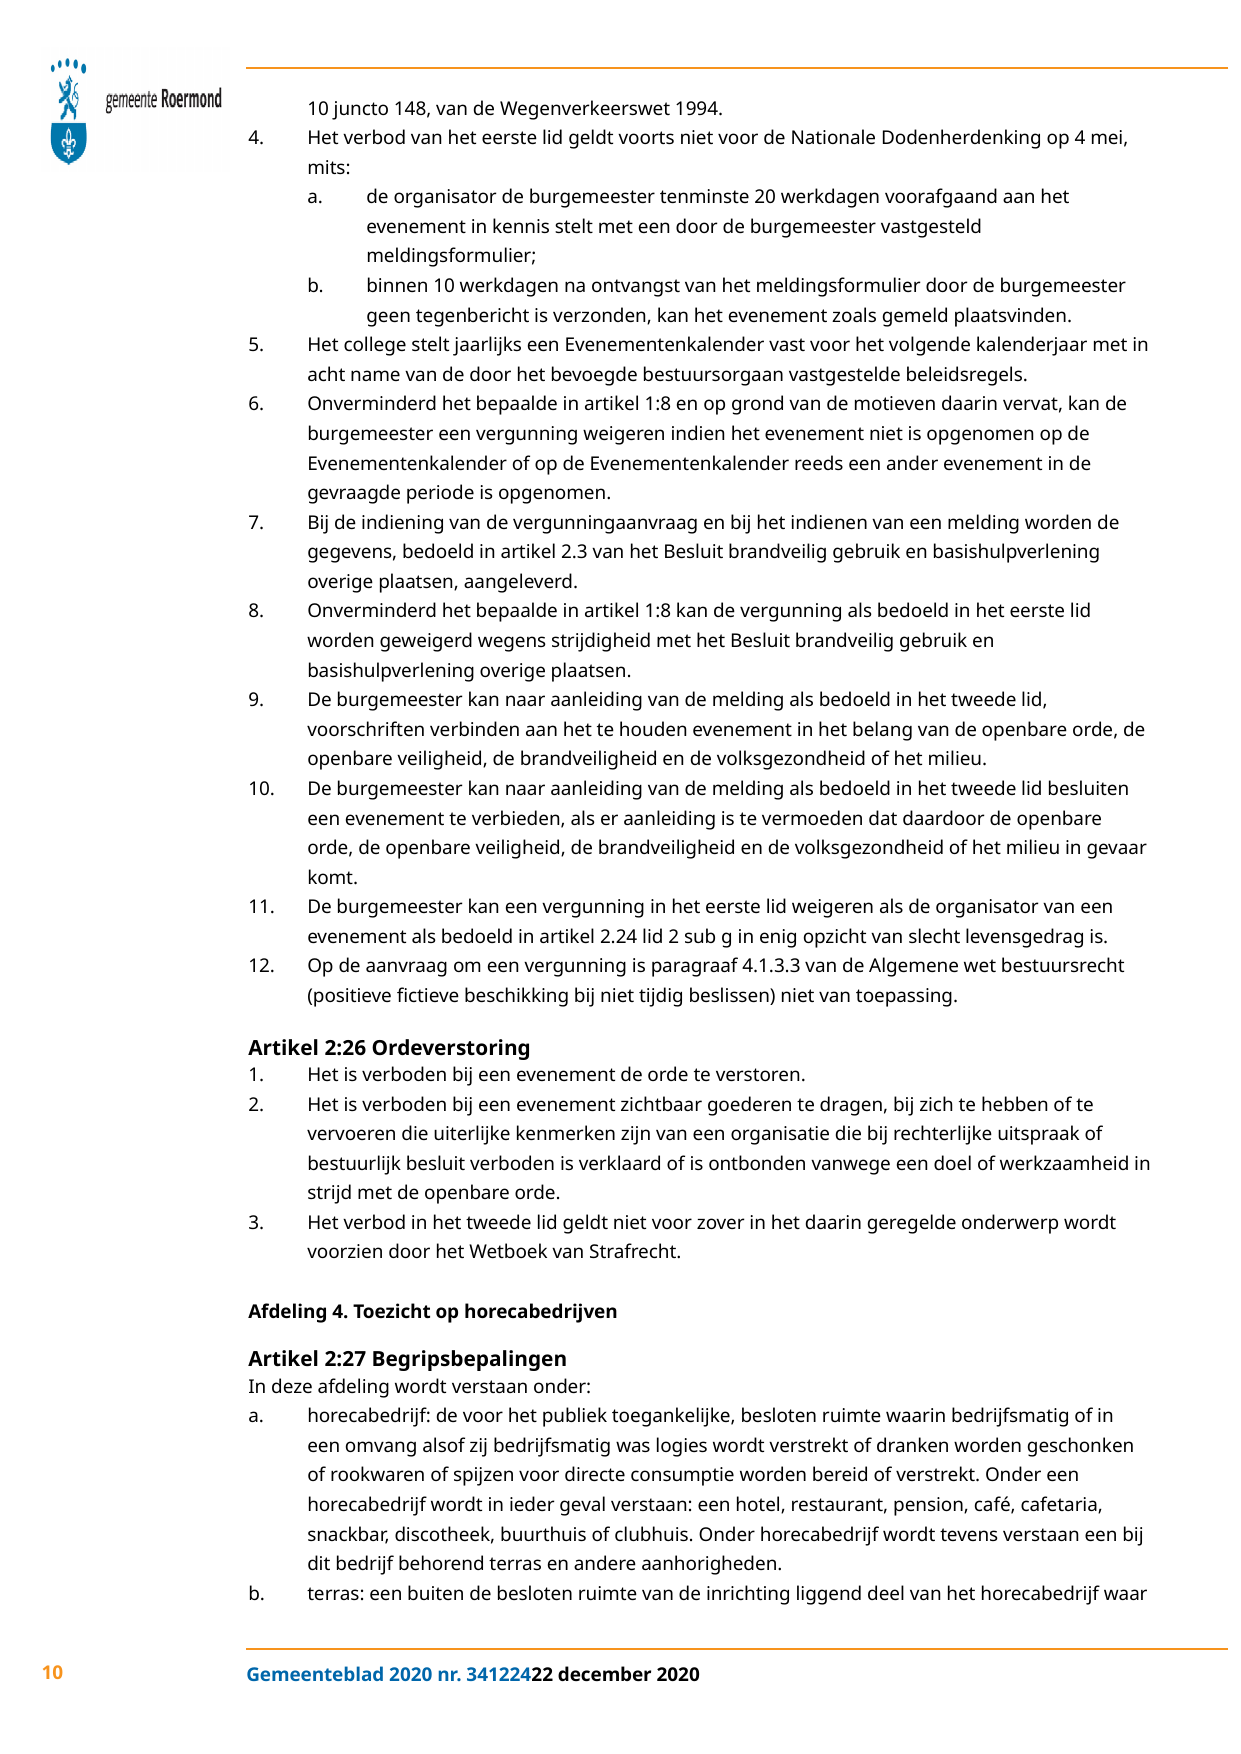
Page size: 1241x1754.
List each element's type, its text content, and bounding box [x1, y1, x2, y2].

list Onverminderd het bepaalde in artikel 1:8 kan de vergunning als bedoeld in het eerste lid worden geweigerd wegens strijdigheid met het Besluit brandveilig gebruik en basishulpverlening overige plaatsen. [248, 598, 1152, 683]
list de organisator de burgemeester tenminste 20 werkdagen voorafgaand aan het evenement in kennis stelt met een door de burgemeester vastgesteld meldingsformulier; [307, 183, 1152, 268]
list Op de aanvraag om een vergunning is paragraaf 4.1.3.3 van de Algemene wet bestuursrecht (positieve fictieve beschikking bij niet tijdig beslissen) niet van toepassing. [248, 953, 1152, 1008]
list Het is verboden bij een evenement zichtbaar goederen te dragen, bij zich te hebben of te vervoeren die uiterlijke kenmerken zijn van een organisatie die bij rechterlijke uitspraak of bestuurlijk besluit verboden is verklaard of is ontbonden vanwege een doel of werkzaamheid in strijd met de openbare orde. [248, 1091, 1152, 1205]
list Het verbod van het eerste lid geldt voorts niet voor de Nationale Dodenherdenking op 4 mei, mits: [248, 124, 1152, 180]
list horecabedrijf: de voor het publiek toegankelijke, besloten ruimte waarin bedrijfsmatig of in een omvang alsof zij bedrijfsmatig was logies wordt verstrekt of dranken worden geschonken of rookwaren of spijzen voor directe consumptie worden bereid of verstrekt. Onder een horecabedrijf wordt in ieder geval verstaan: een hotel, restaurant, pension, café, cafetaria, snackbar, discotheek, buurthuis of clubhuis. Onder horecabedrijf wordt tevens verstaan een bij dit bedrijf behorend terras en andere aanhorigheden. [248, 1402, 1152, 1576]
list binnen 10 werkdagen na ontvangst van het meldingsformulier door de burgemeester geen tegenbericht is verzonden, kan het evenement zoals gemeld plaatsvinden. [307, 272, 1152, 328]
list De burgemeester kan naar aanleiding van de melding als bedoeld in het tweede lid, voorschriften verbinden aan het te houden evenement in het belang van de openbare orde, de openbare veiligheid, de brandveiligheid en de volksgezondheid of het milieu. [248, 686, 1152, 771]
list Het college stelt jaarlijks een Evenementenkalender vast voor het volgende kalenderjaar met in acht name van de door het bevoegde bestuursorgaan vastgestelde beleidsregels. [248, 331, 1152, 387]
list Onverminderd het bepaalde in artikel 1:8 en op grond van de motieven daarin vervat, kan de burgemeester een vergunning weigeren indien het evenement niet is opgenomen op de Evenementenkalender of op de Evenementenkalender reeds een ander evenement in de gevraagde periode is opgenomen. [248, 391, 1152, 505]
list Bij de indiening van de vergunningaanvraag en bij het indienen van een melding worden de gegevens, bedoeld in artikel 2.3 van het Besluit brandveilig gebruik en basishulpverlening overige plaatsen, aangeleverd. [248, 509, 1152, 594]
list Het is verboden bij een evenement de orde te verstoren. [248, 1061, 1152, 1087]
text Afdeling 4. Toezicht op horecabedrijven [248, 1298, 1152, 1323]
list terras: een buiten de besloten ruimte van de inrichting liggend deel van het horecabedrijf waar [248, 1580, 1152, 1606]
list 10 juncto 148, van de Wegenverkeerswet 1994. [248, 95, 1152, 121]
text In deze afdeling wordt verstaan onder: [248, 1373, 1152, 1398]
list Het verbod in het tweede lid geldt niet voor zover in het daarin geregelde onderwerp wordt voorzien door het Wetboek van Strafrecht. [248, 1209, 1152, 1264]
text Artikel 2:26 Ordeverstoring [248, 1033, 1152, 1061]
text Artikel 2:27 Begripsbepalingen [248, 1344, 1152, 1373]
picture [41, 47, 231, 172]
list De burgemeester kan naar aanleiding van de melding als bedoeld in het tweede lid besluiten een evenement te verbieden, als er aanleiding is te vermoeden dat daardoor de openbare orde, de openbare veiligheid, de brandveiligheid en de volksgezondheid of het milieu in gevaar komt. [248, 775, 1152, 890]
list De burgemeester kan een vergunning in het eerste lid weigeren als de organisator van een evenement als bedoeld in artikel 2.24 lid 2 sub g in enig opzicht van slecht levensgedrag is. [248, 893, 1152, 949]
